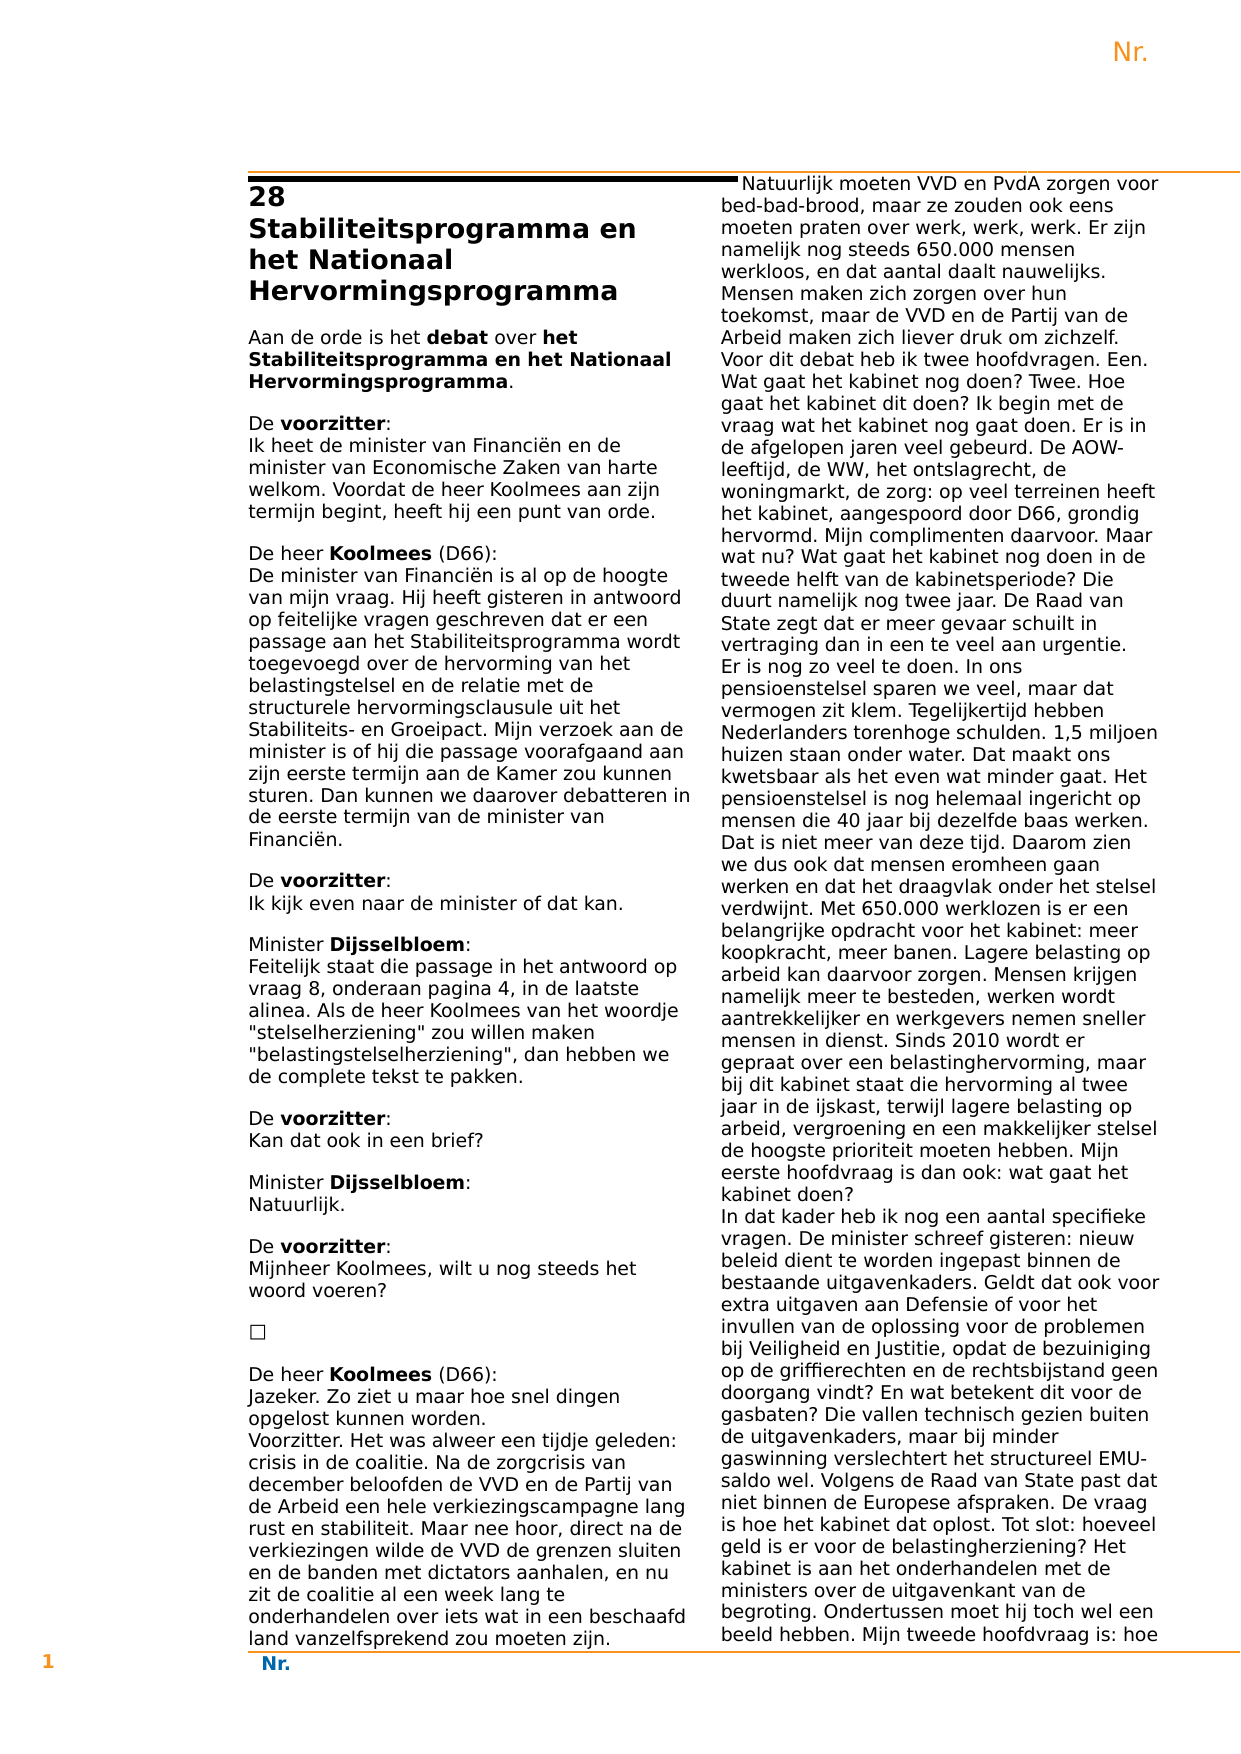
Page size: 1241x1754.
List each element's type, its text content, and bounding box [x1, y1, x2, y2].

text De voorzitter: [248, 870, 691, 892]
text De voorzitter: [248, 1108, 691, 1130]
text De voorzitter: [248, 413, 691, 435]
text Kan dat ook in een brief? [248, 1130, 691, 1152]
text Minister Dijsselbloem: [248, 1172, 691, 1194]
text Natuurlijk moeten VVD en PvdA zorgen voor bed-bad-brood, maar ze zouden ook eens moeten praten over werk, werk, werk. Er zijn namelijk nog steeds 650.000 mensen werkloos, en dat aantal daalt nauwelijks. Mensen maken zich zorgen over hun toekomst, maar de VVD en de Partij van de Arbeid maken zich liever druk om zichzelf. [721, 173, 1163, 349]
text Mijnheer Koolmees, wilt u nog steeds het woord voeren? [248, 1258, 691, 1302]
text Ik heet de minister van Financiën en de minister van Economische Zaken van harte welkom. Voordat de heer Koolmees aan zijn termijn begint, heeft hij een punt van orde. [248, 435, 691, 523]
text De heer Koolmees (D66): [248, 543, 691, 565]
text Minister Dijsselbloem: [248, 934, 691, 956]
text Voor dit debat heb ik twee hoofdvragen. Een. Wat gaat het kabinet nog doen? Twee. Hoe gaat het kabinet dit doen? Ik begin met de vraag wat het kabinet nog gaat doen. Er is in de afgelopen jaren veel gebeurd. De AOW-leeftijd, de WW, het ontslagrecht, de woningmarkt, de zorg: op veel terreinen heeft het kabinet, aangespoord door D66, grondig hervormd. Mijn complimenten daarvoor. Maar wat nu? Wat gaat het kabinet nog doen in de tweede helft van de kabinetsperiode? Die duurt namelijk nog twee jaar. De Raad van State zegt dat er meer gevaar schuilt in vertraging dan in een te veel aan urgentie. [721, 349, 1163, 656]
text De minister van Financiën is al op de hoogte van mijn vraag. Hij heeft gisteren in antwoord op feitelijke vragen geschreven dat er een passage aan het Stabiliteitsprogramma wordt toegevoegd over de hervorming van het belastingstelsel en de relatie met de structurele hervormingsclausule uit het Stabiliteits- en Groeipact. Mijn verzoek aan de minister is of hij die passage voorafgaand aan zijn eerste termijn aan de Kamer zou kunnen sturen. Dan kunnen we daarover debatteren in de eerste termijn van de minister van Financiën. [248, 565, 691, 850]
text Voorzitter. Het was alweer een tijdje geleden: crisis in de coalitie. Na de zorgcrisis van december beloofden de VVD en de Partij van de Arbeid een hele verkiezingscampagne lang rust en stabiliteit. Maar nee hoor, direct na de verkiezingen wilde de VVD de grenzen sluiten en de banden met dictators aanhalen, en nu zit de coalitie al een week lang te onderhandelen over iets wat in een beschaafd land vanzelfsprekend zou moeten zijn. [248, 1430, 691, 1650]
title 28 Stabiliteitsprogramma en het Nationaal Hervormingsprogramma [248, 182, 691, 307]
text Er is nog zo veel te doen. In ons pensioenstelsel sparen we veel, maar dat vermogen zit klem. Tegelijkertijd hebben Nederlanders torenhoge schulden. 1,5 miljoen huizen staan onder water. Dat maakt ons kwetsbaar als het even wat minder gaat. Het pensioenstelsel is nog helemaal ingericht op mensen die 40 jaar bij dezelfde baas werken. Dat is niet meer van deze tijd. Daarom zien we dus ook dat mensen eromheen gaan werken en dat het draagvlak onder het stelsel verdwijnt. Met 650.000 werklozen is er een belangrijke opdracht voor het kabinet: meer koopkracht, meer banen. Lagere belasting op arbeid kan daarvoor zorgen. Mensen krijgen namelijk meer te besteden, werken wordt aantrekkelijker en werkgevers nemen sneller mensen in dienst. Sinds 2010 wordt er gepraat over een belastinghervorming, maar bij dit kabinet staat die hervorming al twee jaar in de ijskast, terwijl lagere belasting op arbeid, vergroening en een makkelijker stelsel de hoogste prioriteit moeten hebben. Mijn eerste hoofdvraag is dan ook: wat gaat het kabinet doen? [721, 656, 1163, 1206]
text De heer Koolmees (D66): [248, 1364, 691, 1386]
text Jazeker. Zo ziet u maar hoe snel dingen opgelost kunnen worden. [248, 1386, 691, 1430]
text De voorzitter: [248, 1236, 691, 1258]
text Ik kijk even naar de minister of dat kan. [248, 892, 691, 914]
text Aan de orde is het debat over het Stabiliteitsprogramma en het Nationaal Hervormingsprogramma. [248, 327, 691, 393]
text In dat kader heb ik nog een aantal specifieke vragen. De minister schreef gisteren: nieuw beleid dient te worden ingepast binnen de bestaande uitgavenkaders. Geldt dat ook voor extra uitgaven aan Defensie of voor het invullen van de oplossing voor de problemen bij Veiligheid en Justitie, opdat de bezuiniging op de griffierechten en de rechtsbijstand geen doorgang vindt? En wat betekent dit voor de gasbaten? Die vallen technisch gezien buiten de uitgavenkaders, maar bij minder gaswinning verslechtert het structureel EMU-saldo wel. Volgens de Raad van State past dat niet binnen de Europese afspraken. De vraag is hoe het kabinet dat oplost. Tot slot: hoeveel geld is er voor de belastingherziening? Het kabinet is aan het onderhandelen met de ministers over de uitgavenkant van de begroting. Ondertussen moet hij toch wel een beeld hebben. Mijn tweede hoofdvraag is: hoe [721, 1206, 1163, 1645]
text Natuurlijk. [248, 1194, 691, 1216]
text ⬜ [248, 1322, 691, 1344]
text Feitelijk staat die passage in het antwoord op vraag 8, onderaan pagina 4, in de laatste alinea. Als de heer Koolmees van het woordje "stelselherziening" zou willen maken "belastingstelselherziening", dan hebben we de complete tekst te pakken. [248, 956, 691, 1088]
